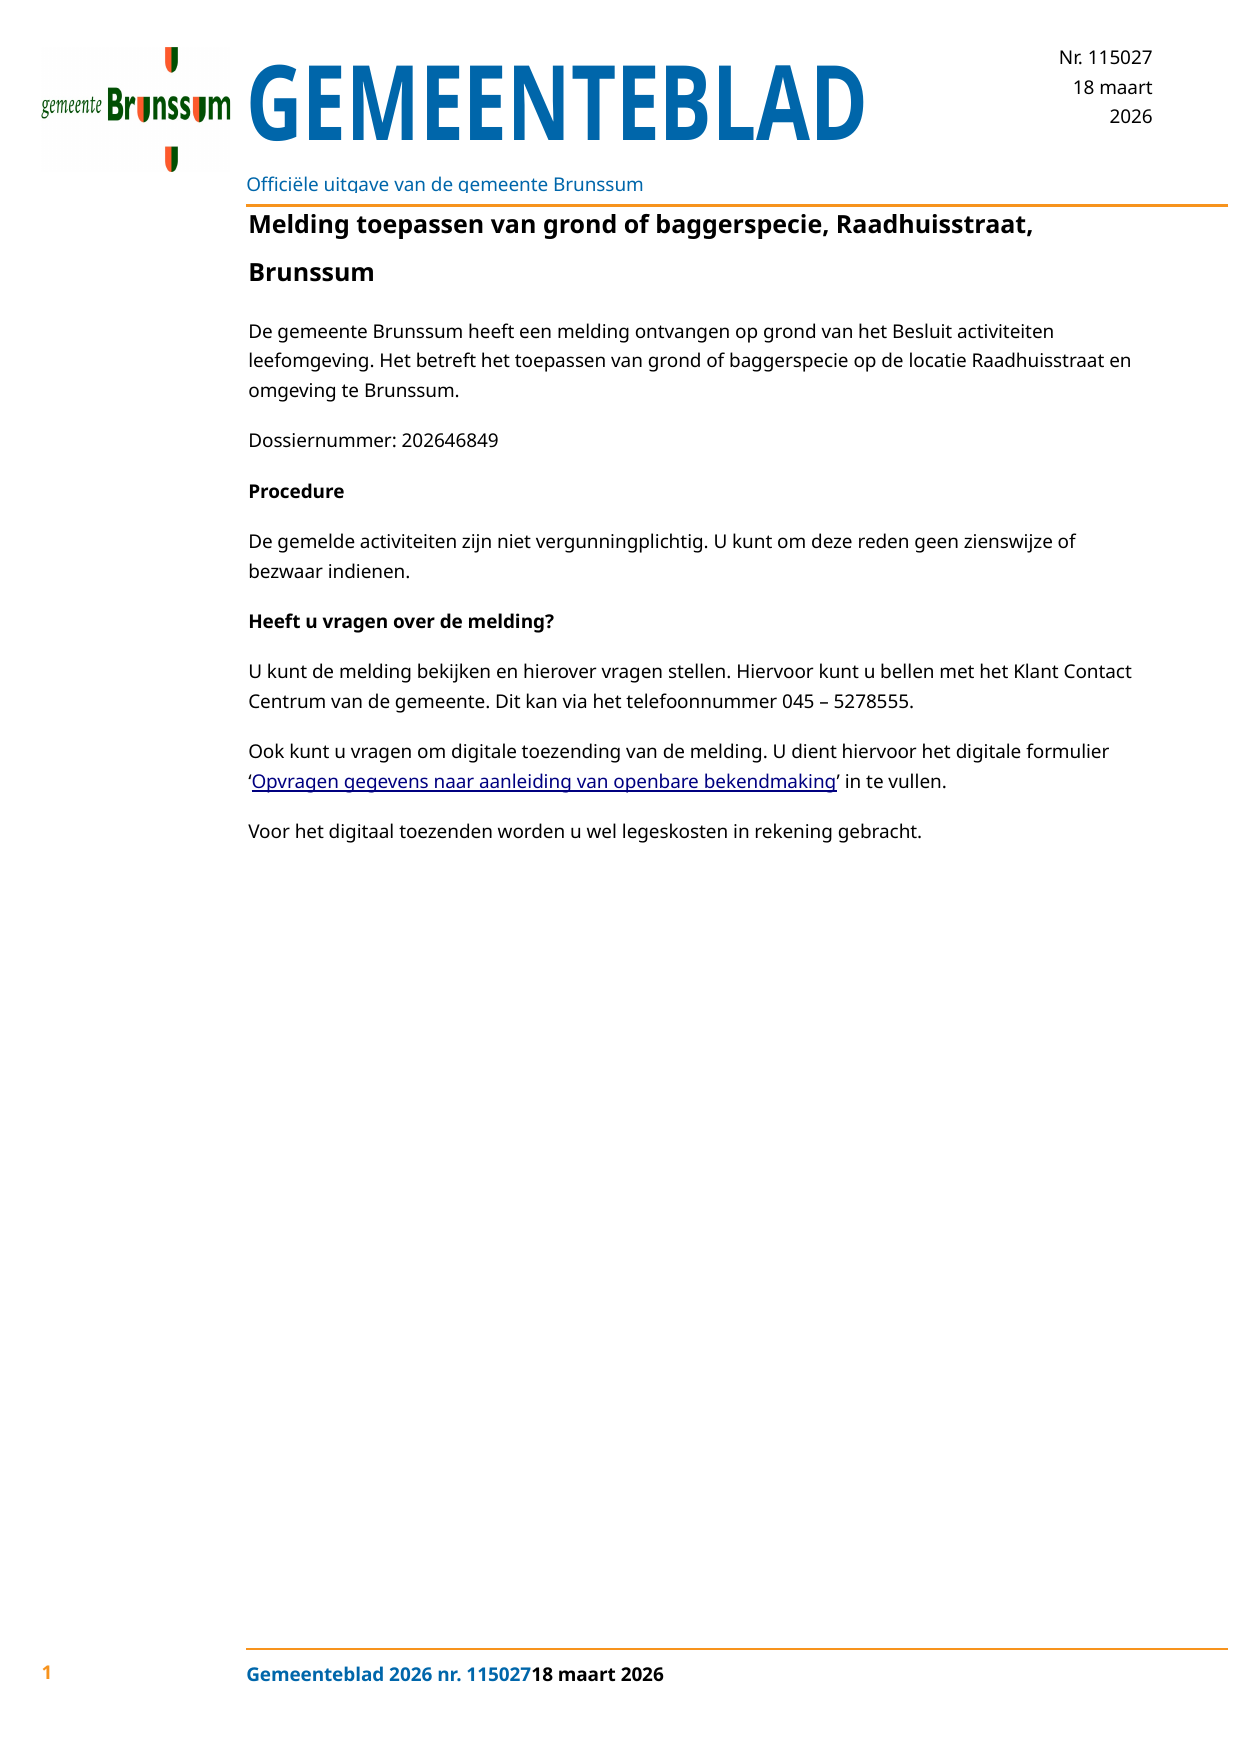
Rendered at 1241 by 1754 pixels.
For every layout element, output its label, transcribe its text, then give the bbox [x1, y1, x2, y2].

text U kunt de melding bekijken en hierover vragen stellen. Hiervoor kunt u bellen met het Klant Contact Centrum van de gemeente. Dit kan via het telefoonnummer 045 – 5278555. [248, 659, 1152, 714]
text Melding toepassen van grond of baggerspecie, Raadhuisstraat, Brunssum [248, 207, 1152, 288]
picture [41, 47, 231, 172]
text Voor het digitaal toezenden worden u wel legeskosten in rekening gebracht. [248, 819, 1152, 844]
text Heeft u vragen over de melding? [248, 608, 1152, 634]
text Procedure [248, 478, 1152, 504]
text Ook kunt u vragen om digitale toezending van de melding. U dient hiervoor het digitale formulier ‘Opvragen gegevens naar aanleiding van openbare bekendmaking’ in te vullen. [248, 739, 1152, 794]
text Dossiernummer: 202646849 [248, 427, 1152, 453]
text De gemeente Brunssum heeft een melding ontvangen op grond van het Besluit activiteiten leefomgeving. Het betreft het toepassen van grond of baggerspecie op de locatie Raadhuisstraat en omgeving te Brunssum. [248, 318, 1152, 403]
text De gemelde activiteiten zijn niet vergunningplichtig. U kunt om deze reden geen zienswijze of bezwaar indienen. [248, 528, 1152, 584]
